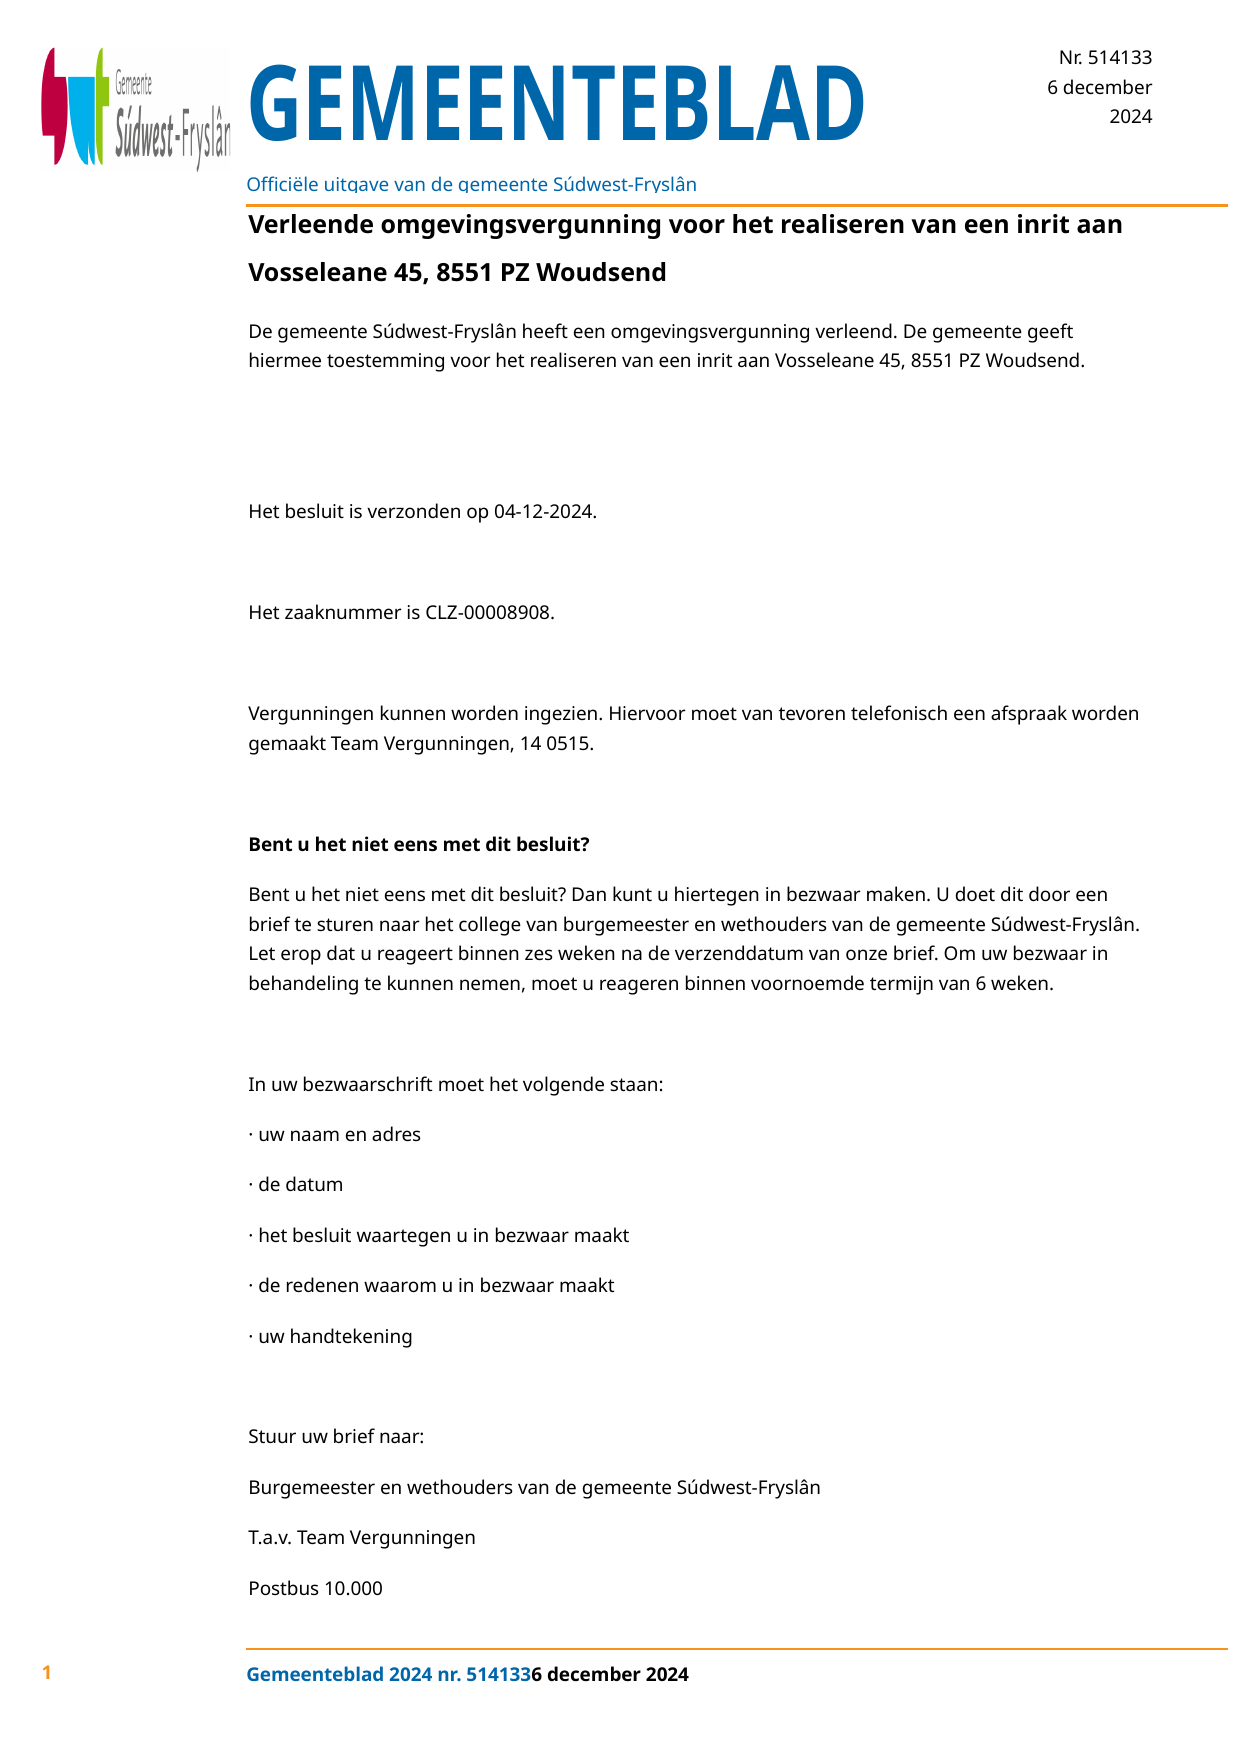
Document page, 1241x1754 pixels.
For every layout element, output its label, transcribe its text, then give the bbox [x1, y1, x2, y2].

text Postbus 10.000 [248, 1575, 1152, 1601]
text Bent u het niet eens met dit besluit? [248, 831, 1152, 857]
text In uw bezwaarschrift moet het volgende staan: [248, 1071, 1152, 1097]
text Vergunningen kunnen worden ingezien. Hiervoor moet van tevoren telefonisch een afspraak worden gemaakt Team Vergunningen, 14 0515. [248, 700, 1152, 756]
text Het besluit is verzonden op 04-12-2024. [248, 499, 1152, 524]
text Bent u het niet eens met dit besluit? Dan kunt u hiertegen in bezwaar maken. U doet dit door een brief te sturen naar het college van burgemeester en wethouders van de gemeente Súdwest-Fryslân. Let erop dat u reageert binnen zes weken na de verzenddatum van onze brief. Om uw bezwaar in behandeling te kunnen nemen, moet u reageren binnen voornoemde termijn van 6 weken. [248, 881, 1152, 996]
text · het besluit waartegen u in bezwaar maakt [248, 1222, 1152, 1248]
text De gemeente Súdwest-Fryslân heeft een omgevingsvergunning verleend. De gemeente geeft hiermee toestemming voor het realiseren van een inrit aan Vosseleane 45, 8551 PZ Woudsend. [248, 318, 1152, 373]
text · uw naam en adres [248, 1121, 1152, 1147]
text · de datum [248, 1172, 1152, 1197]
text · uw handtekening [248, 1323, 1152, 1349]
text · de redenen waarom u in bezwaar maakt [248, 1272, 1152, 1298]
text Het zaaknummer is CLZ-00008908. [248, 599, 1152, 625]
text T.a.v. Team Vergunningen [248, 1524, 1152, 1550]
text Stuur uw brief naar: [248, 1424, 1152, 1449]
picture [41, 47, 231, 172]
text Verleende omgevingsvergunning voor het realiseren van een inrit aan Vosseleane 45, 8551 PZ Woudsend [248, 207, 1152, 288]
text Burgemeester en wethouders van de gemeente Súdwest-Fryslân [248, 1474, 1152, 1500]
